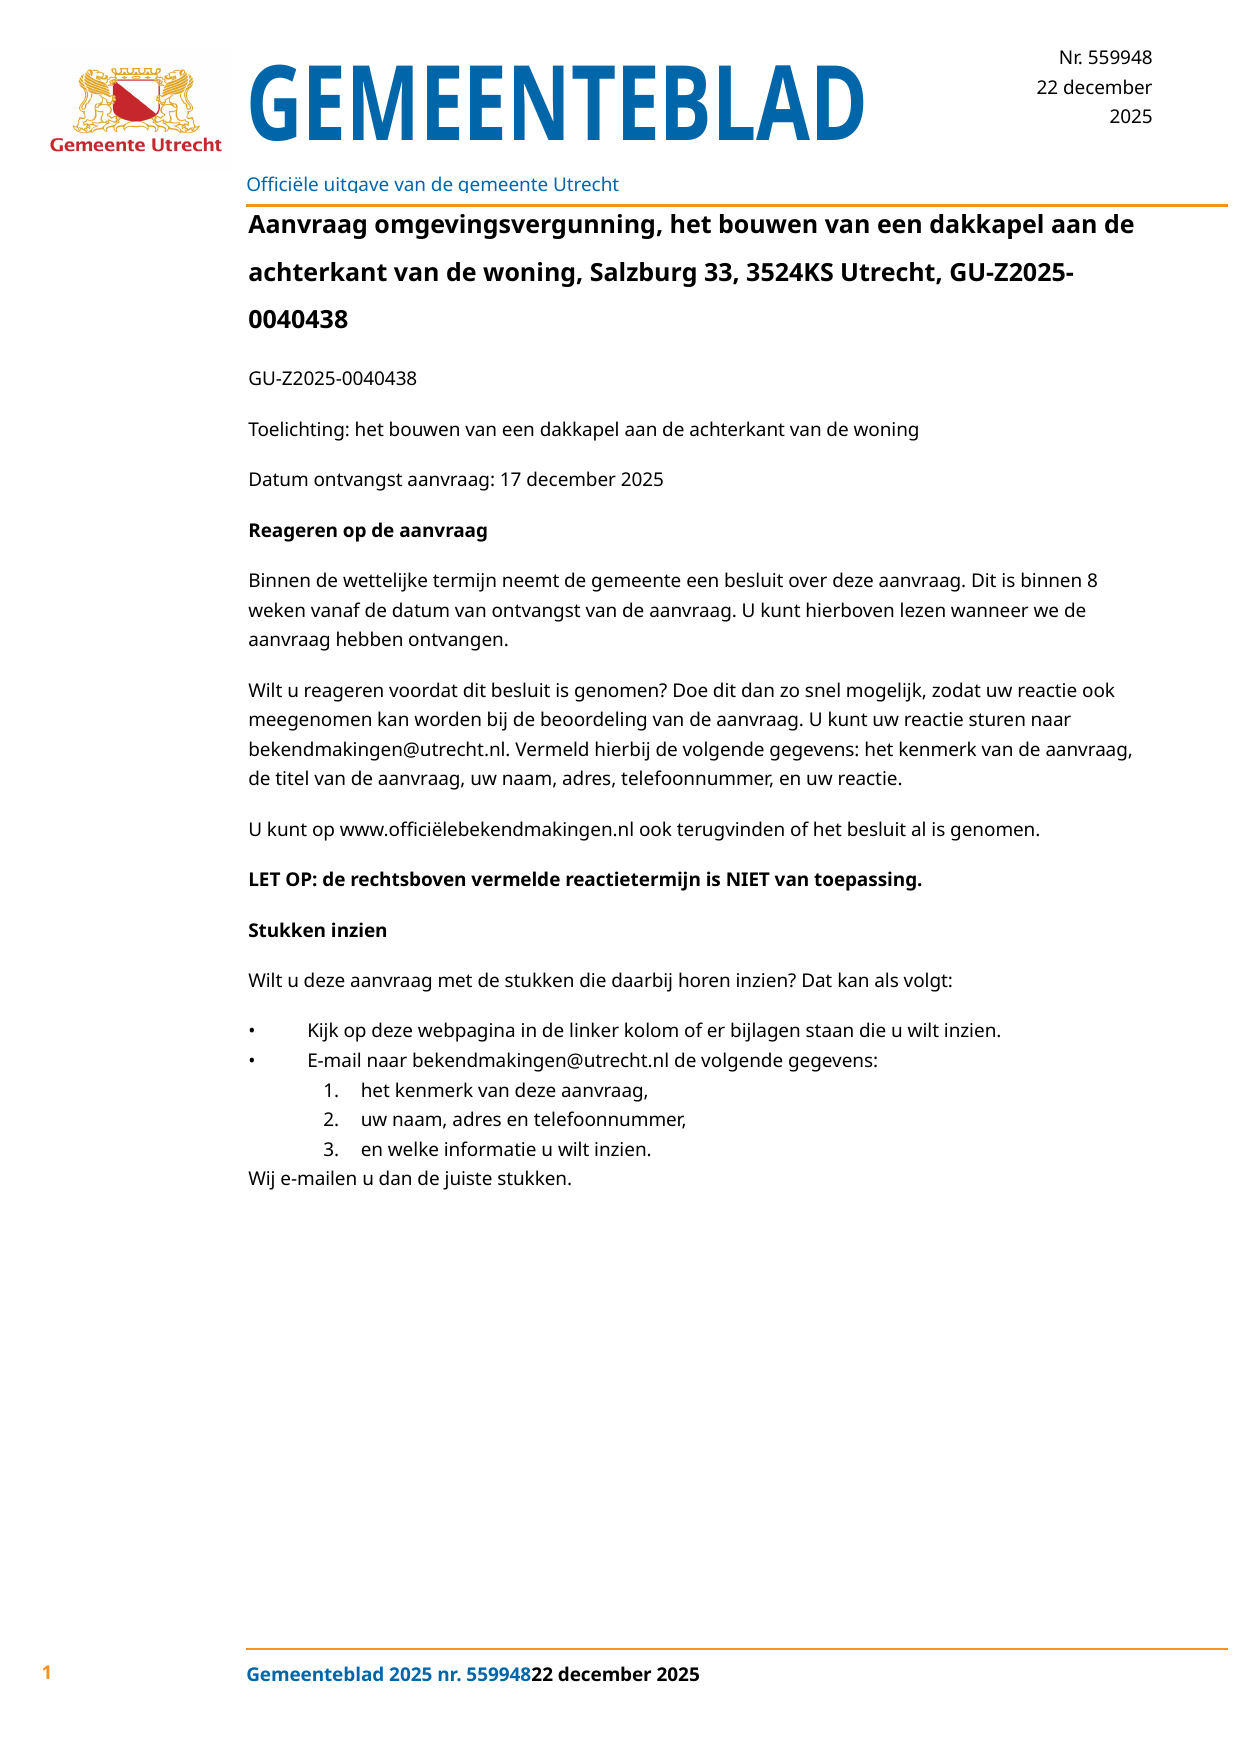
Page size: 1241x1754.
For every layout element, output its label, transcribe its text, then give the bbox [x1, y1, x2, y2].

text GU-Z2025-0040438 [248, 366, 1152, 391]
text Wilt u deze aanvraag met de stukken die daarbij horen inzien? Dat kan als volgt: [248, 967, 1152, 993]
text Aanvraag omgevingsvergunning, het bouwen van een dakkapel aan de achterkant van de woning, Salzburg 33, 3524KS Utrecht, GU-Z2025-0040438 [248, 207, 1152, 336]
list E-mail naar bekendmakingen@utrecht.nl de volgende gegevens: [248, 1047, 1152, 1073]
text LET OP: de rechtsboven vermelde reactietermijn is NIET van toepassing. [248, 866, 1152, 892]
list Kijk op deze webpagina in de linker kolom of er bijlagen staan die u wilt inzien. [248, 1018, 1152, 1043]
text Reageren op de aanvraag [248, 517, 1152, 542]
text Wilt u reageren voordat dit besluit is genomen? Doe dit dan zo snel mogelijk, zodat uw reactie ook meegenomen kan worden bij de beoordeling van de aanvraag. U kunt uw reactie sturen naar bekendmakingen@utrecht.nl. Vermeld hierbij de volgende gegevens: het kenmerk van de aanvraag, de titel van de aanvraag, uw naam, adres, telefoonnummer, en uw reactie. [248, 677, 1152, 791]
text U kunt op www.officiëlebekendmakingen.nl ook terugvinden of het besluit al is genomen. [248, 816, 1152, 842]
list uw naam, adres en telefoonnummer, [323, 1106, 1152, 1132]
text Toelichting: het bouwen van een dakkapel aan de achterkant van de woning [248, 416, 1152, 442]
text Wij e-mailen u dan de juiste stukken. [248, 1166, 1152, 1191]
list en welke informatie u wilt inzien. [323, 1136, 1152, 1162]
list het kenmerk van deze aanvraag, [323, 1077, 1152, 1102]
text Binnen de wettelijke termijn neemt de gemeente een besluit over deze aanvraag. Dit is binnen 8 weken vanaf de datum van ontvangst van de aanvraag. U kunt hierboven lezen wanneer we de aanvraag hebben ontvangen. [248, 567, 1152, 652]
text Stukken inzien [248, 917, 1152, 942]
picture [41, 47, 231, 172]
text Datum ontvangst aanvraag: 17 december 2025 [248, 466, 1152, 492]
